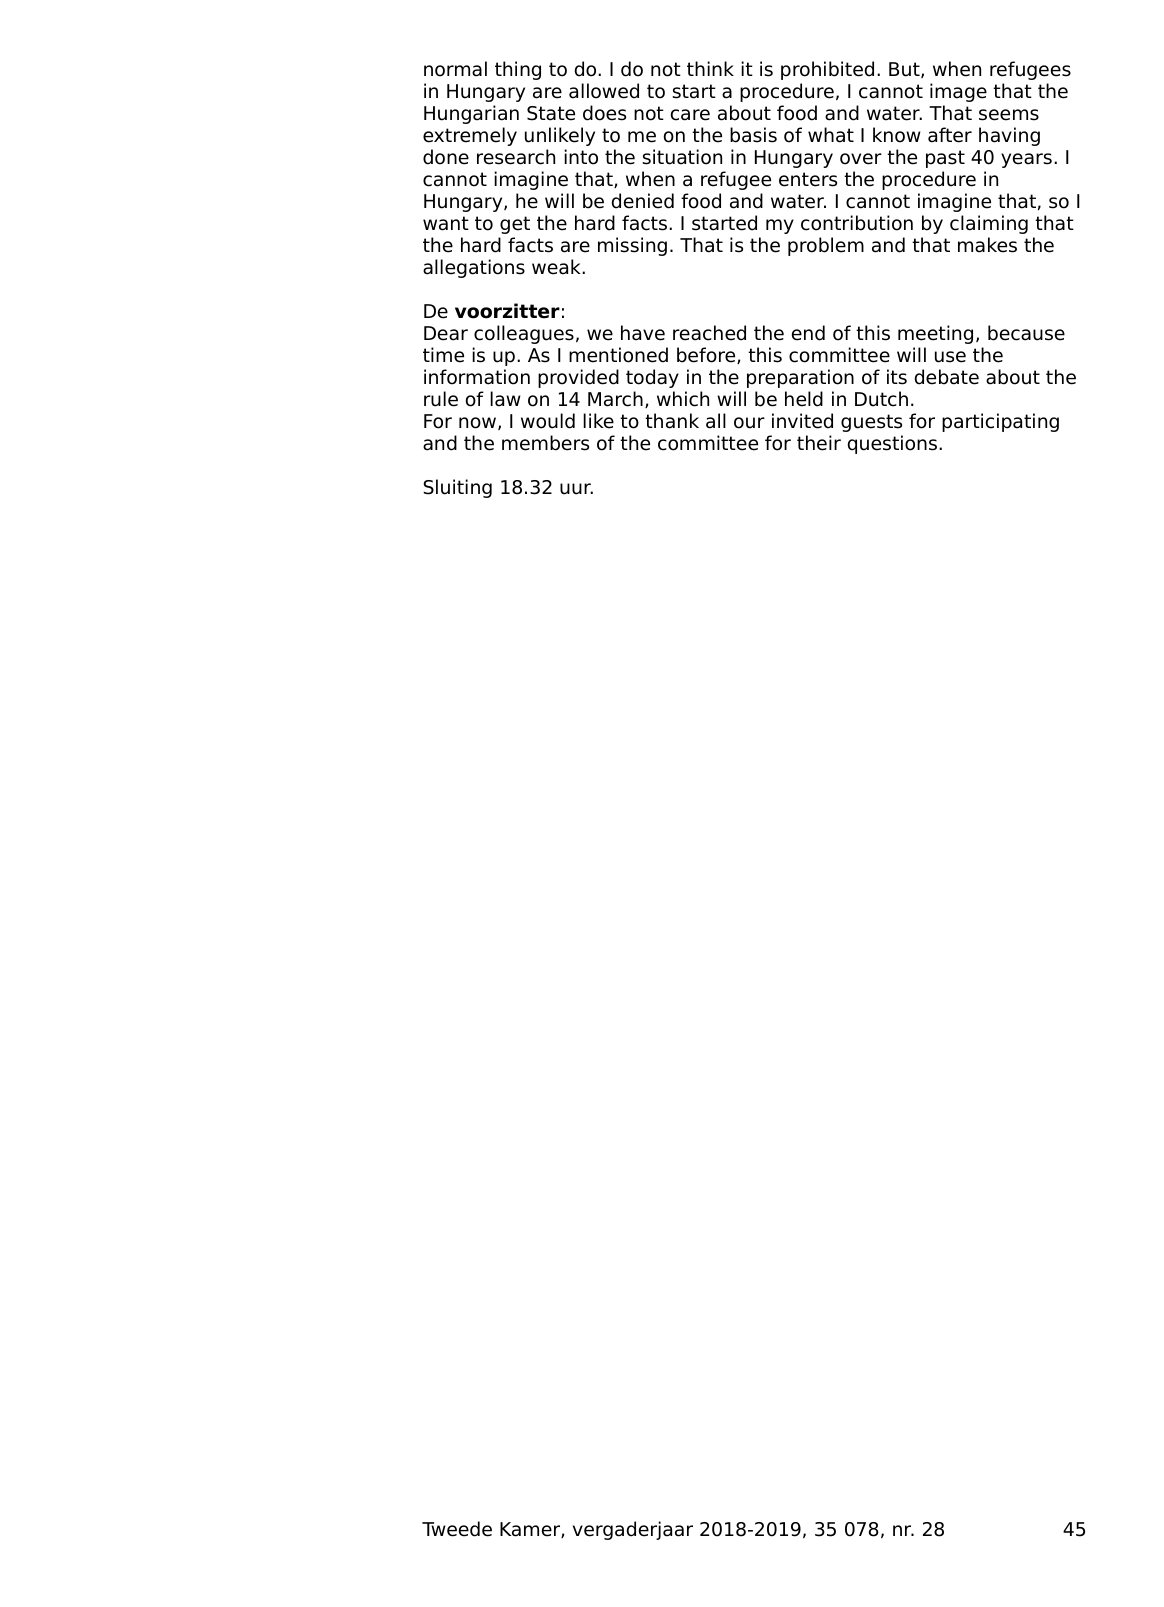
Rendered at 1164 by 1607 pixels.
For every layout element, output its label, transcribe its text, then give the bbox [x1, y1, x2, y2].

text Sluiting 18.32 uur. [422, 477, 1087, 499]
text normal thing to do. I do not think it is prohibited. But, when refugees in Hungary are allowed to start a procedure, I cannot image that the Hungarian State does not care about food and water. That seems extremely unlikely to me on the basis of what I know after having done research into the situation in Hungary over the past 40 years. I cannot imagine that, when a refugee enters the procedure in Hungary, he will be denied food and water. I cannot imagine that, so I want to get the hard facts. I started my contribution by claiming that the hard facts are missing. That is the problem and that makes the allegations weak. [422, 59, 1087, 279]
text Dear colleagues, we have reached the end of this meeting, because time is up. As I mentioned before, this committee will use the information provided today in the preparation of its debate about the rule of law on 14 March, which will be held in Dutch. [422, 323, 1087, 411]
text De voorzitter: [422, 301, 1087, 323]
text For now, I would like to thank all our invited guests for participating and the members of the committee for their questions. [422, 411, 1087, 455]
